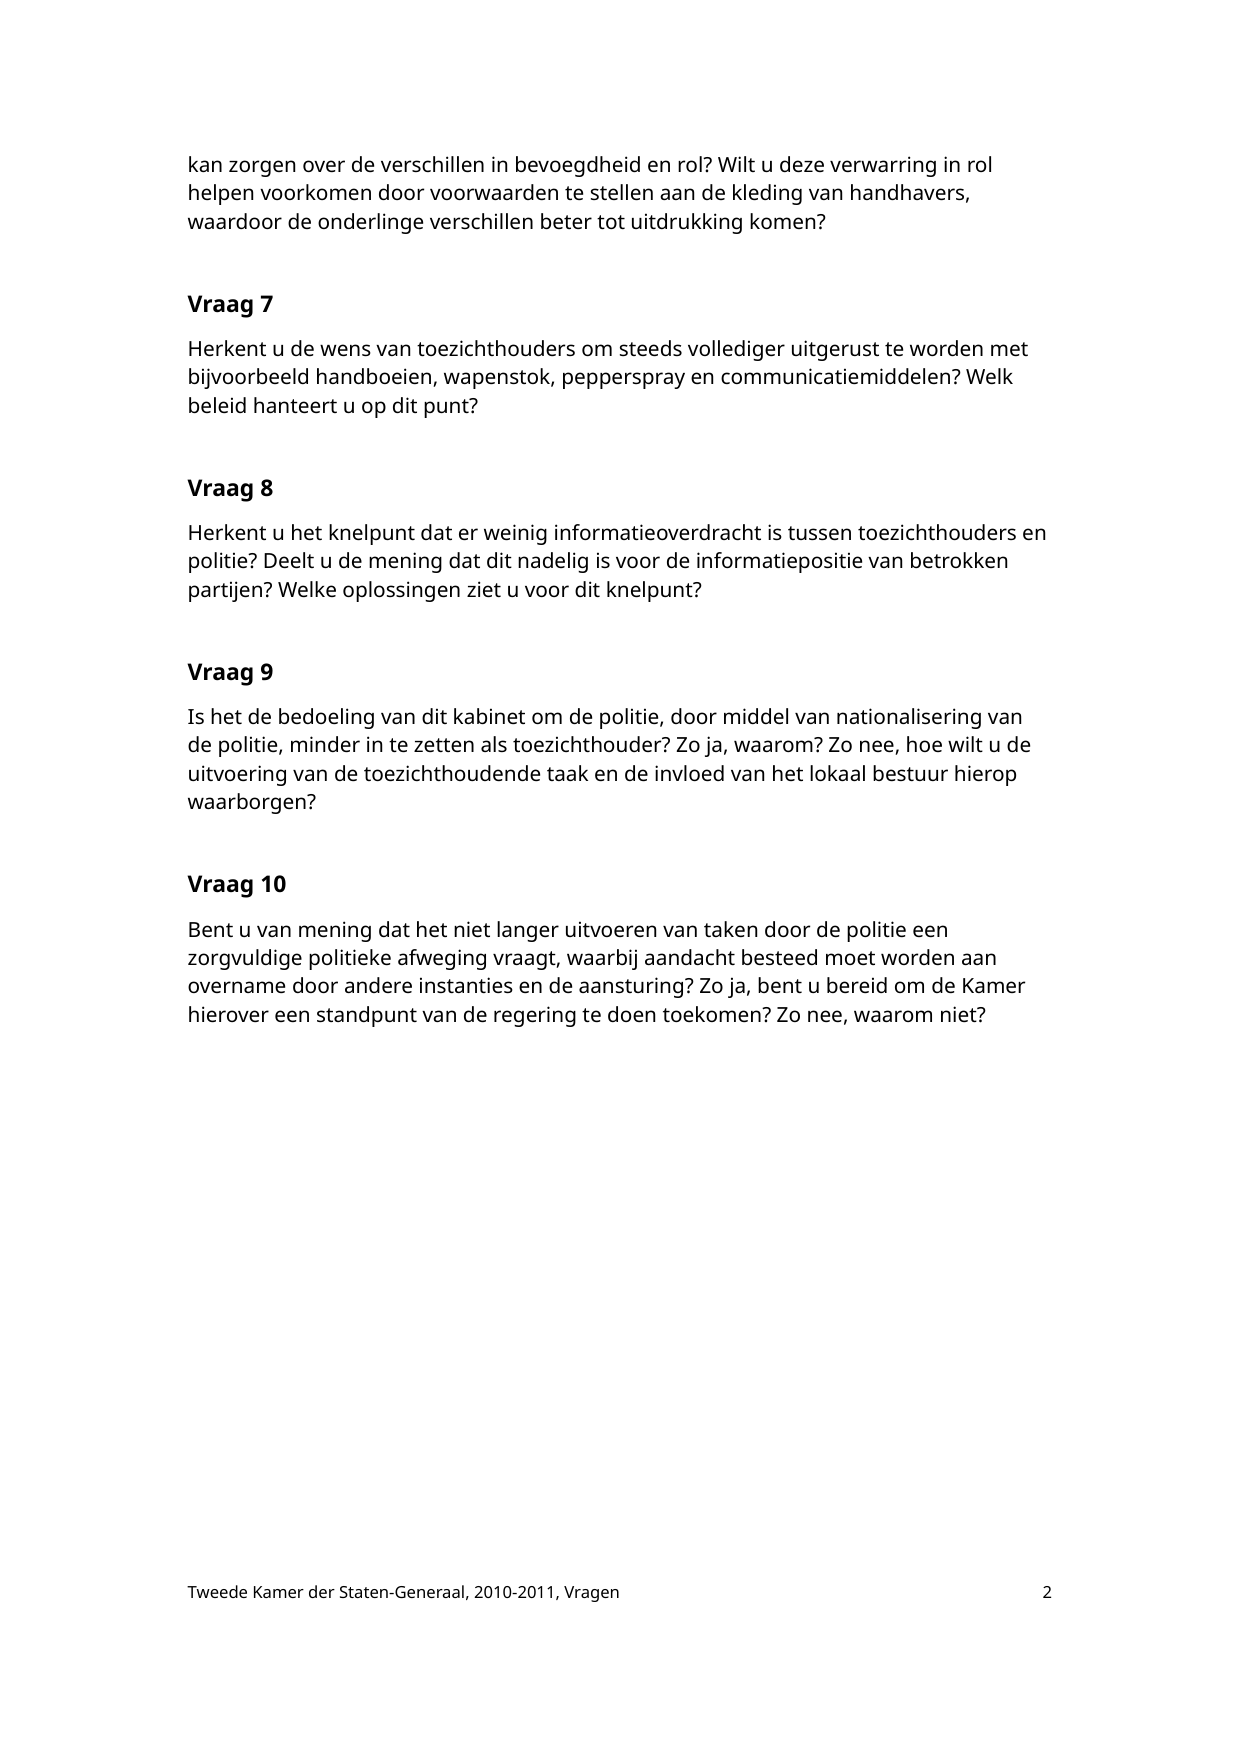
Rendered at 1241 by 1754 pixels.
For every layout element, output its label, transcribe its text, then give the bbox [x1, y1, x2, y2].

subtitle Vraag 7 [187, 288, 1053, 319]
text Herkent u het knelpunt dat er weinig informatieoverdracht is tussen toezichthouders en politie? Deelt u de mening dat dit nadelig is voor de informatiepositie van betrokken partijen? Welke oplossingen ziet u voor dit knelpunt? [187, 518, 1053, 603]
subtitle Vraag 9 [187, 656, 1053, 687]
text Bent u van mening dat het niet langer uitvoeren van taken door de politie een zorgvuldige politieke afweging vraagt, waarbij aandacht besteed moet worden aan overname door andere instanties en de aansturing? Zo ja, bent u bereid om de Kamer hierover een standpunt van de regering te doen toekomen? Zo nee, waarom niet? [187, 915, 1053, 1028]
text Is het de bedoeling van dit kabinet om de politie, door middel van nationalisering van de politie, minder in te zetten als toezichthouder? Zo ja, waarom? Zo nee, hoe wilt u de uitvoering van de toezichthoudende taak en de invloed van het lokaal bestuur hierop waarborgen? [187, 702, 1053, 816]
subtitle Vraag 10 [187, 868, 1053, 900]
subtitle Vraag 8 [187, 472, 1053, 503]
text kan zorgen over de verschillen in bevoegdheid en rol? Wilt u deze verwarring in rol helpen voorkomen door voorwaarden te stellen aan de kleding van handhavers, waardoor de onderlinge verschillen beter tot uitdrukking komen? [187, 150, 1053, 235]
text Herkent u de wens van toezichthouders om steeds vollediger uitgerust te worden met bijvoorbeeld handboeien, wapenstok, pepperspray en communicatiemiddelen? Welk beleid hanteert u op dit punt? [187, 334, 1053, 419]
